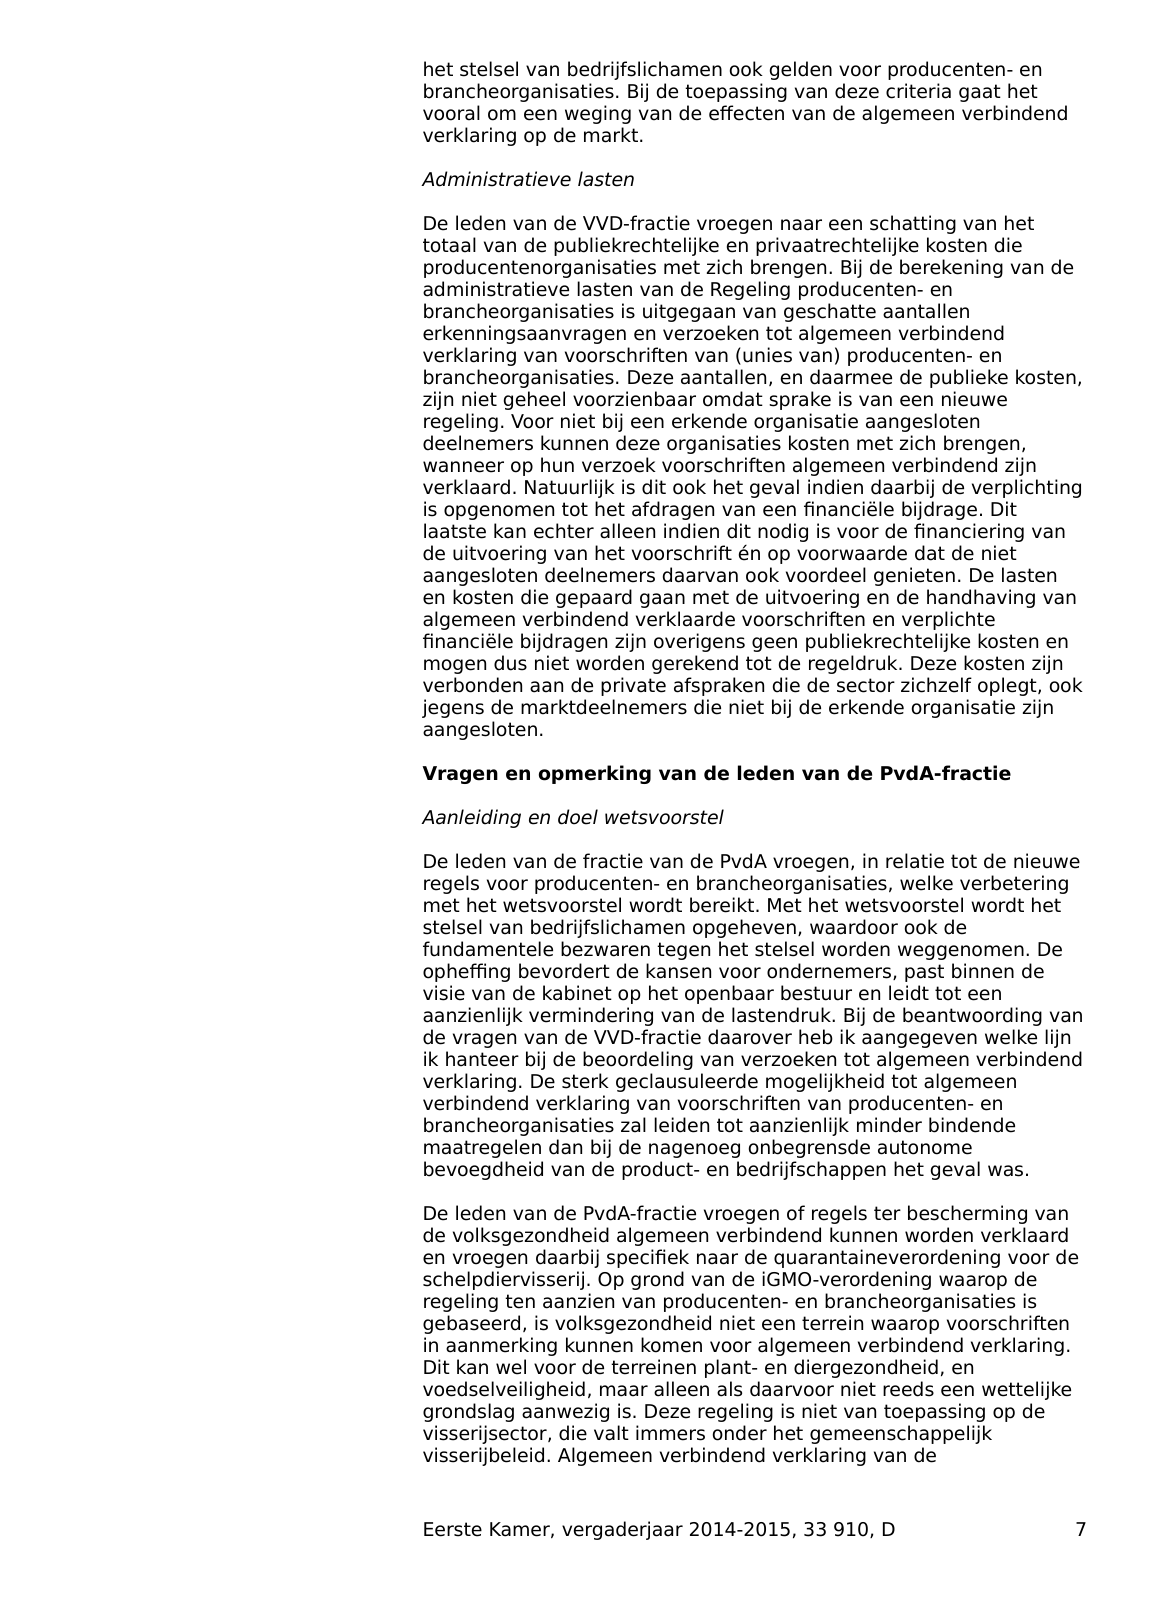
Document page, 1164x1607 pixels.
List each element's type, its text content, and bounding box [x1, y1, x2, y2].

subtitle Aanleiding en doel wetsvoorstel [422, 807, 1087, 829]
text het stelsel van bedrijfslichamen ook gelden voor producenten- en brancheorganisaties. Bij de toepassing van deze criteria gaat het vooral om een weging van de effecten van de algemeen verbindend verklaring op de markt. [422, 59, 1087, 147]
text De leden van de fractie van de PvdA vroegen, in relatie tot de nieuwe regels voor producenten- en brancheorganisaties, welke verbetering met het wetsvoorstel wordt bereikt. Met het wetsvoorstel wordt het stelsel van bedrijfslichamen opgeheven, waardoor ook de fundamentele bezwaren tegen het stelsel worden weggenomen. De opheffing bevordert de kansen voor ondernemers, past binnen de visie van de kabinet op het openbaar bestuur en leidt tot een aanzienlijk vermindering van de lastendruk. Bij de beantwoording van de vragen van de VVD-fractie daarover heb ik aangegeven welke lijn ik hanteer bij de beoordeling van verzoeken tot algemeen verbindend verklaring. De sterk geclausuleerde mogelijkheid tot algemeen verbindend verklaring van voorschriften van producenten- en brancheorganisaties zal leiden tot aanzienlijk minder bindende maatregelen dan bij de nagenoeg onbegrensde autonome bevoegdheid van de product- en bedrijfschappen het geval was. [422, 851, 1087, 1181]
text De leden van de VVD-fractie vroegen naar een schatting van het totaal van de publiekrechtelijke en privaatrechtelijke kosten die producentenorganisaties met zich brengen. Bij de berekening van de administratieve lasten van de Regeling producenten- en brancheorganisaties is uitgegaan van geschatte aantallen erkenningsaanvragen en verzoeken tot algemeen verbindend verklaring van voorschriften van (unies van) producenten- en brancheorganisaties. Deze aantallen, en daarmee de publieke kosten, zijn niet geheel voorzienbaar omdat sprake is van een nieuwe regeling. Voor niet bij een erkende organisatie aangesloten deelnemers kunnen deze organisaties kosten met zich brengen, wanneer op hun verzoek voorschriften algemeen verbindend zijn verklaard. Natuurlijk is dit ook het geval indien daarbij de verplichting is opgenomen tot het afdragen van een financiële bijdrage. Dit laatste kan echter alleen indien dit nodig is voor de financiering van de uitvoering van het voorschrift én op voorwaarde dat de niet aangesloten deelnemers daarvan ook voordeel genieten. De lasten en kosten die gepaard gaan met de uitvoering en de handhaving van algemeen verbindend verklaarde voorschriften en verplichte financiële bijdragen zijn overigens geen publiekrechtelijke kosten en mogen dus niet worden gerekend tot de regeldruk. Deze kosten zijn verbonden aan de private afspraken die de sector zichzelf oplegt, ook jegens de marktdeelnemers die niet bij de erkende organisatie zijn aangesloten. [422, 213, 1087, 741]
subtitle Administratieve lasten [422, 169, 1087, 191]
subtitle Vragen en opmerking van de leden van de PvdA-fractie [422, 763, 1087, 785]
text De leden van de PvdA-fractie vroegen of regels ter bescherming van de volksgezondheid algemeen verbindend kunnen worden verklaard en vroegen daarbij specifiek naar de quarantaineverordening voor de schelpdiervisserij. Op grond van de iGMO-verordening waarop de regeling ten aanzien van producenten- en brancheorganisaties is gebaseerd, is volksgezondheid niet een terrein waarop voorschriften in aanmerking kunnen komen voor algemeen verbindend verklaring. Dit kan wel voor de terreinen plant- en diergezondheid, en voedselveiligheid, maar alleen als daarvoor niet reeds een wettelijke grondslag aanwezig is. Deze regeling is niet van toepassing op de visserijsector, die valt immers onder het gemeenschappelijk visserijbeleid. Algemeen verbindend verklaring van de [422, 1203, 1087, 1467]
